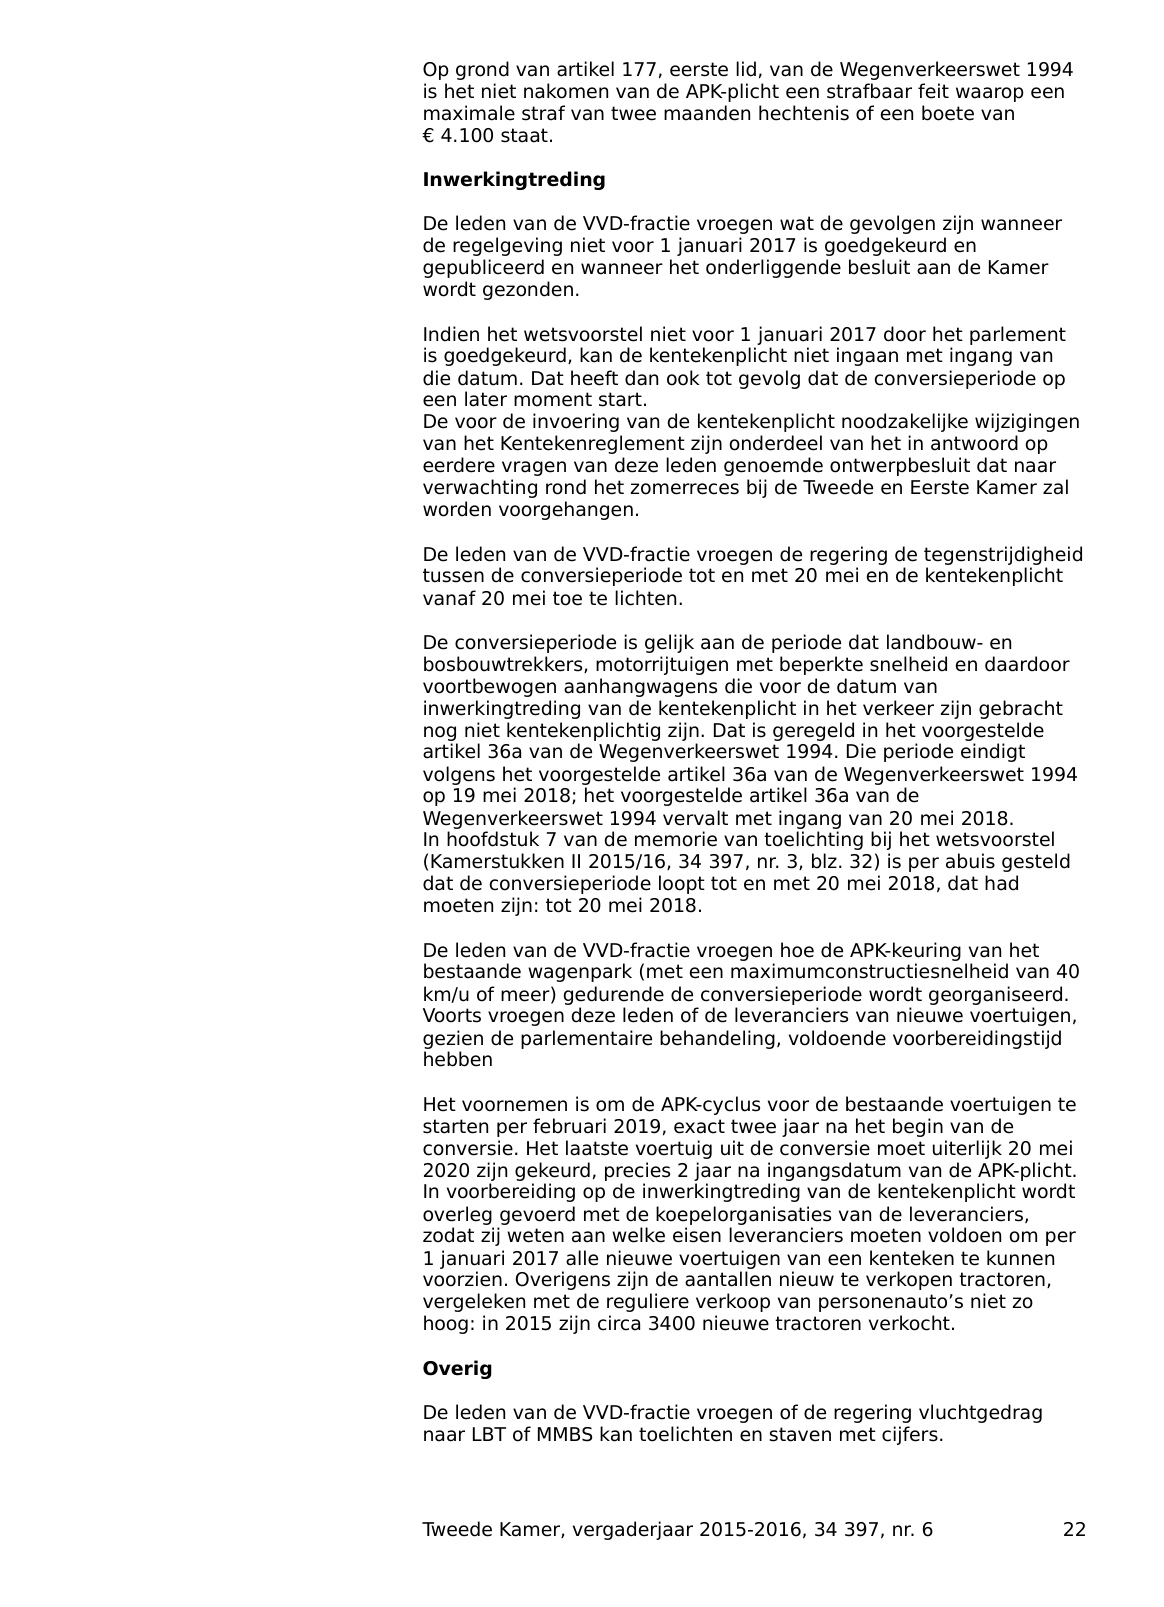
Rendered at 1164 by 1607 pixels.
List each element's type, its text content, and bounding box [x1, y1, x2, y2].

subtitle Overig [422, 1357, 1087, 1379]
text In hoofdstuk 7 van de memorie van toelichting bij het wetsvoorstel (Kamerstukken II 2015/16, 34 397, nr. 3, blz. 32) is per abuis gesteld dat de conversieperiode loopt tot en met 20 mei 2018, dat had moeten zijn: tot 20 mei 2018. [422, 829, 1087, 917]
text Indien het wetsvoorstel niet voor 1 januari 2017 door het parlement is goedgekeurd, kan de kentekenplicht niet ingaan met ingang van die datum. Dat heeft dan ook tot gevolg dat de conversieperiode op een later moment start. [422, 323, 1087, 411]
text De voor de invoering van de kentekenplicht noodzakelijke wijzigingen van het Kentekenreglement zijn onderdeel van het in antwoord op eerdere vragen van deze leden genoemde ontwerpbesluit dat naar verwachting rond het zomerreces bij de Tweede en Eerste Kamer zal worden voorgehangen. [422, 411, 1087, 521]
text De leden van de VVD-fractie vroegen de regering de tegenstrijdigheid tussen de conversieperiode tot en met 20 mei en de kentekenplicht vanaf 20 mei toe te lichten. [422, 543, 1087, 609]
text Voorts vroegen deze leden of de leveranciers van nieuwe voertuigen, gezien de parlementaire behandeling, voldoende voorbereidingstijd hebben [422, 1005, 1087, 1071]
text Op grond van artikel 177, eerste lid, van de Wegenverkeerswet 1994 is het niet nakomen van de APK-plicht een strafbaar feit waarop een maximale straf van twee maanden hechtenis of een boete van € 4.100 staat. [422, 59, 1087, 147]
text De leden van de VVD-fractie vroegen wat de gevolgen zijn wanneer de regelgeving niet voor 1 januari 2017 is goedgekeurd en gepubliceerd en wanneer het onderliggende besluit aan de Kamer wordt gezonden. [422, 213, 1087, 301]
subtitle Inwerkingtreding [422, 169, 1087, 191]
text De leden van de VVD-fractie vroegen hoe de APK-keuring van het bestaande wagenpark (met een maximumconstructiesnelheid van 40 km/u of meer) gedurende de conversieperiode wordt georganiseerd. [422, 939, 1087, 1005]
text Het voornemen is om de APK-cyclus voor de bestaande voertuigen te starten per februari 2019, exact twee jaar na het begin van de conversie. Het laatste voertuig uit de conversie moet uiterlijk 20 mei 2020 zijn gekeurd, precies 2 jaar na ingangsdatum van de APK-plicht. In voorbereiding op de inwerkingtreding van de kentekenplicht wordt overleg gevoerd met de koepelorganisaties van de leveranciers, zodat zij weten aan welke eisen leveranciers moeten voldoen om per 1 januari 2017 alle nieuwe voertuigen van een kenteken te kunnen voorzien. Overigens zijn de aantallen nieuw te verkopen tractoren, vergeleken met de reguliere verkoop van personenauto’s niet zo hoog: in 2015 zijn circa 3400 nieuwe tractoren verkocht. [422, 1093, 1087, 1335]
text De conversieperiode is gelijk aan de periode dat landbouw- en bosbouwtrekkers, motorrijtuigen met beperkte snelheid en daardoor voortbewogen aanhangwagens die voor de datum van inwerkingtreding van de kentekenplicht in het verkeer zijn gebracht nog niet kentekenplichtig zijn. Dat is geregeld in het voorgestelde artikel 36a van de Wegenverkeerswet 1994. Die periode eindigt volgens het voorgestelde artikel 36a van de Wegenverkeerswet 1994 op 19 mei 2018; het voorgestelde artikel 36a van de Wegenverkeerswet 1994 vervalt met ingang van 20 mei 2018. [422, 632, 1087, 829]
text De leden van de VVD-fractie vroegen of de regering vluchtgedrag naar LBT of MMBS kan toelichten en staven met cijfers. [422, 1402, 1087, 1446]
